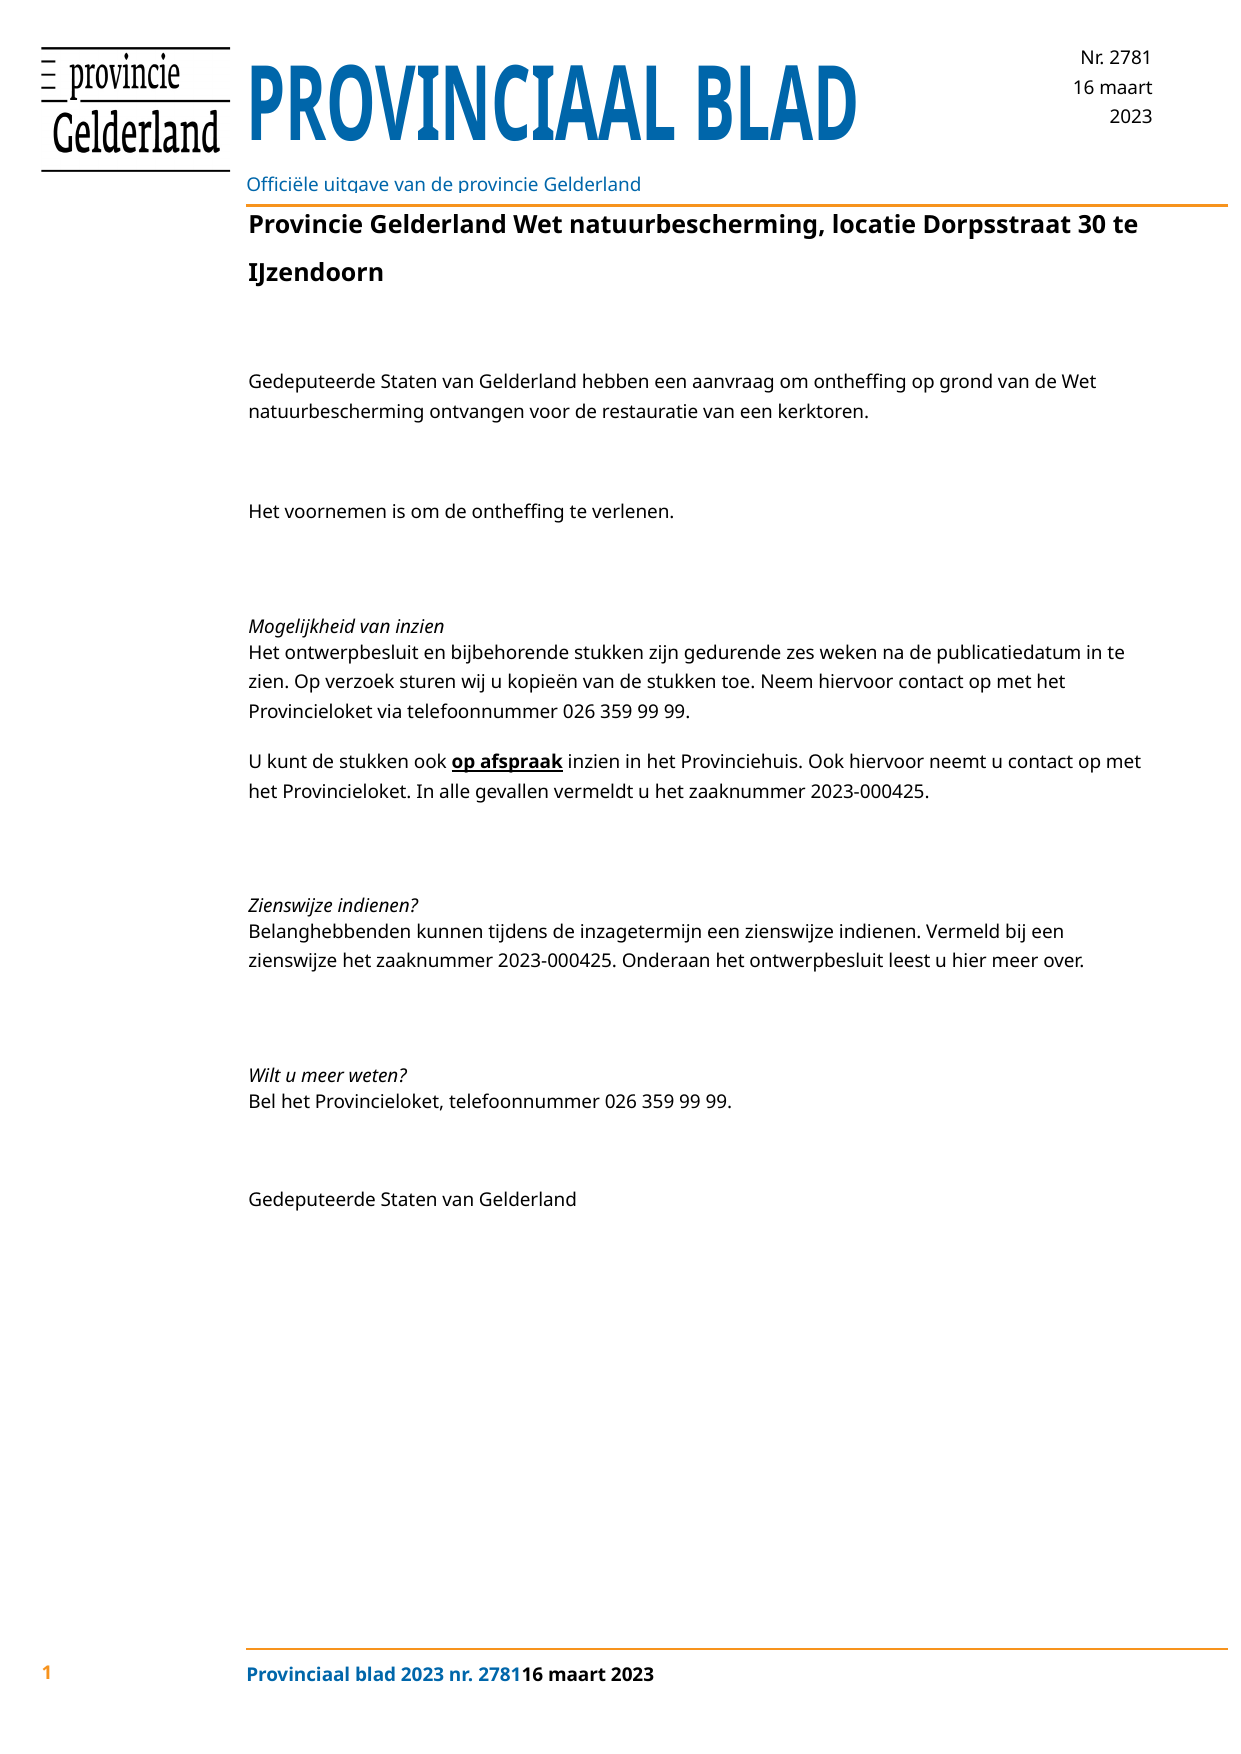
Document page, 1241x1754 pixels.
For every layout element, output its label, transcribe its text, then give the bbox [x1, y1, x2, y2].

text Het voornemen is om de ontheffing te verlenen. [248, 499, 1152, 524]
text Provincie Gelderland Wet natuurbescherming, locatie Dorpsstraat 30 te IJzendoorn [248, 207, 1152, 288]
text Zienswijze indienen? [248, 892, 1152, 918]
text Mogelijkheid van inzien [248, 613, 1152, 639]
text Wilt u meer weten? [248, 1062, 1152, 1088]
picture [41, 47, 231, 172]
text Bel het Provincieloket, telefoonnummer 026 359 99 99. [248, 1088, 1152, 1113]
text U kunt de stukken ook op afspraak inzien in het Provinciehuis. Ook hiervoor neemt u contact op met het Provincieloket. In alle gevallen vermeldt u het zaaknummer 2023-000425. [248, 748, 1152, 804]
text Belanghebbenden kunnen tijdens de inzagetermijn een zienswijze indienen. Vermeld bij een zienswijze het zaaknummer 2023-000425. Onderaan het ontwerpbesluit leest u hier meer over. [248, 918, 1152, 973]
text Het ontwerpbesluit en bijbehorende stukken zijn gedurende zes weken na de publicatiedatum in te zien. Op verzoek sturen wij u kopieën van de stukken toe. Neem hiervoor contact op met het Provincieloket via telefoonnummer 026 359 99 99. [248, 639, 1152, 724]
text Gedeputeerde Staten van Gelderland hebben een aanvraag om ontheffing op grond van de Wet natuurbescherming ontvangen voor de restauratie van een kerktoren. [248, 368, 1152, 424]
text Gedeputeerde Staten van Gelderland [248, 1186, 1152, 1212]
